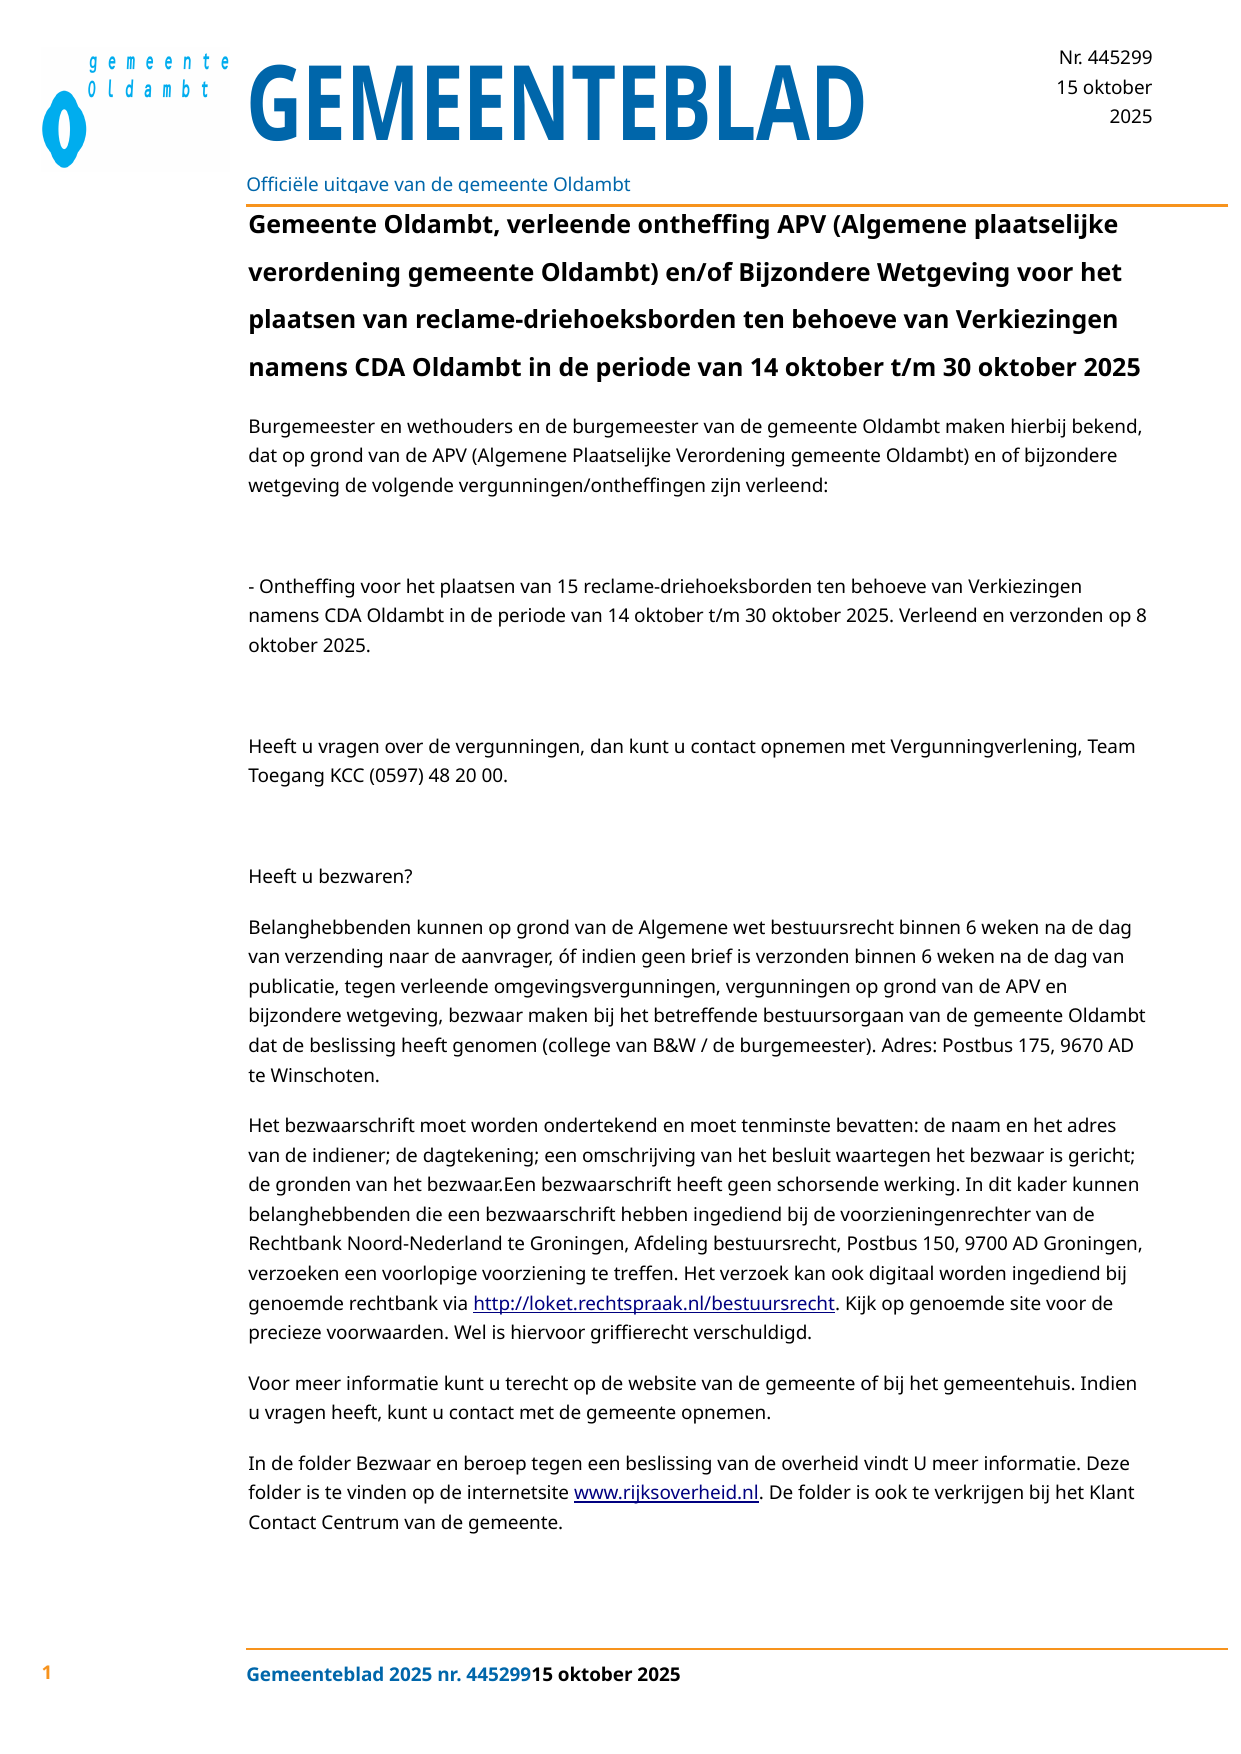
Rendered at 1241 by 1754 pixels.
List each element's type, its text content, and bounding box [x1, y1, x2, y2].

text In de folder Bezwaar en beroep tegen een beslissing van de overheid vindt U meer informatie. Deze folder is te vinden op de internetsite www.rijksoverheid.nl. De folder is ook te verkrijgen bij het Klant Contact Centrum van de gemeente. [248, 1450, 1152, 1535]
text Belanghebbenden kunnen op grond van de Algemene wet bestuursrecht binnen 6 weken na de dag van verzending naar de aanvrager, óf indien geen brief is verzonden binnen 6 weken na de dag van publicatie, tegen verleende omgevingsvergunningen, vergunningen op grond van de APV en bijzondere wetgeving, bezwaar maken bij het betreffende bestuursorgaan van de gemeente Oldambt dat de beslissing heeft genomen (college van B&W / de burgemeester). Adres: Postbus 175, 9670 AD te Winschoten. [248, 914, 1152, 1088]
text Voor meer informatie kunt u terecht op de website van de gemeente of bij het gemeentehuis. Indien u vragen heeft, kunt u contact met de gemeente opnemen. [248, 1370, 1152, 1425]
text Gemeente Oldambt, verleende ontheffing APV (Algemene plaatselijke verordening gemeente Oldambt) en/of Bijzondere Wetgeving voor het plaatsen van reclame-driehoeksborden ten behoeve van Verkiezingen namens CDA Oldambt in de periode van 14 oktober t/m 30 oktober 2025 [248, 207, 1152, 384]
picture [41, 47, 231, 172]
text Heeft u vragen over de vergunningen, dan kunt u contact opnemen met Vergunningverlening, Team Toegang KCC (0597) 48 20 00. [248, 733, 1152, 788]
text Burgemeester en wethouders en de burgemeester van de gemeente Oldambt maken hierbij bekend, dat op grond van de APV (Algemene Plaatselijke Verordening gemeente Oldambt) en of bijzondere wetgeving de volgende vergunningen/ontheffingen zijn verleend: [248, 413, 1152, 498]
text - Ontheffing voor het plaatsen van 15 reclame-driehoeksborden ten behoeve van Verkiezingen namens CDA Oldambt in de periode van 14 oktober t/m 30 oktober 2025. Verleend en verzonden op 8 oktober 2025. [248, 573, 1152, 658]
text Heeft u bezwaren? [248, 863, 1152, 889]
text Het bezwaarschrift moet worden ondertekend en moet tenminste bevatten: de naam en het adres van de indiener; de dagtekening; een omschrijving van het besluit waartegen het bezwaar is gericht; de gronden van het bezwaar.Een bezwaarschrift heeft geen schorsende werking. In dit kader kunnen belanghebbenden die een bezwaarschrift hebben ingediend bij de voorzieningenrechter van de Rechtbank Noord-Nederland te Groningen, Afdeling bestuursrecht, Postbus 150, 9700 AD Groningen, verzoeken een voorlopige voorziening te treffen. Het verzoek kan ook digitaal worden ingediend bij genoemde rechtbank via http://loket.rechtspraak.nl/bestuursrecht. Kijk op genoemde site voor de precieze voorwaarden. Wel is hiervoor griffierecht verschuldigd. [248, 1112, 1152, 1345]
